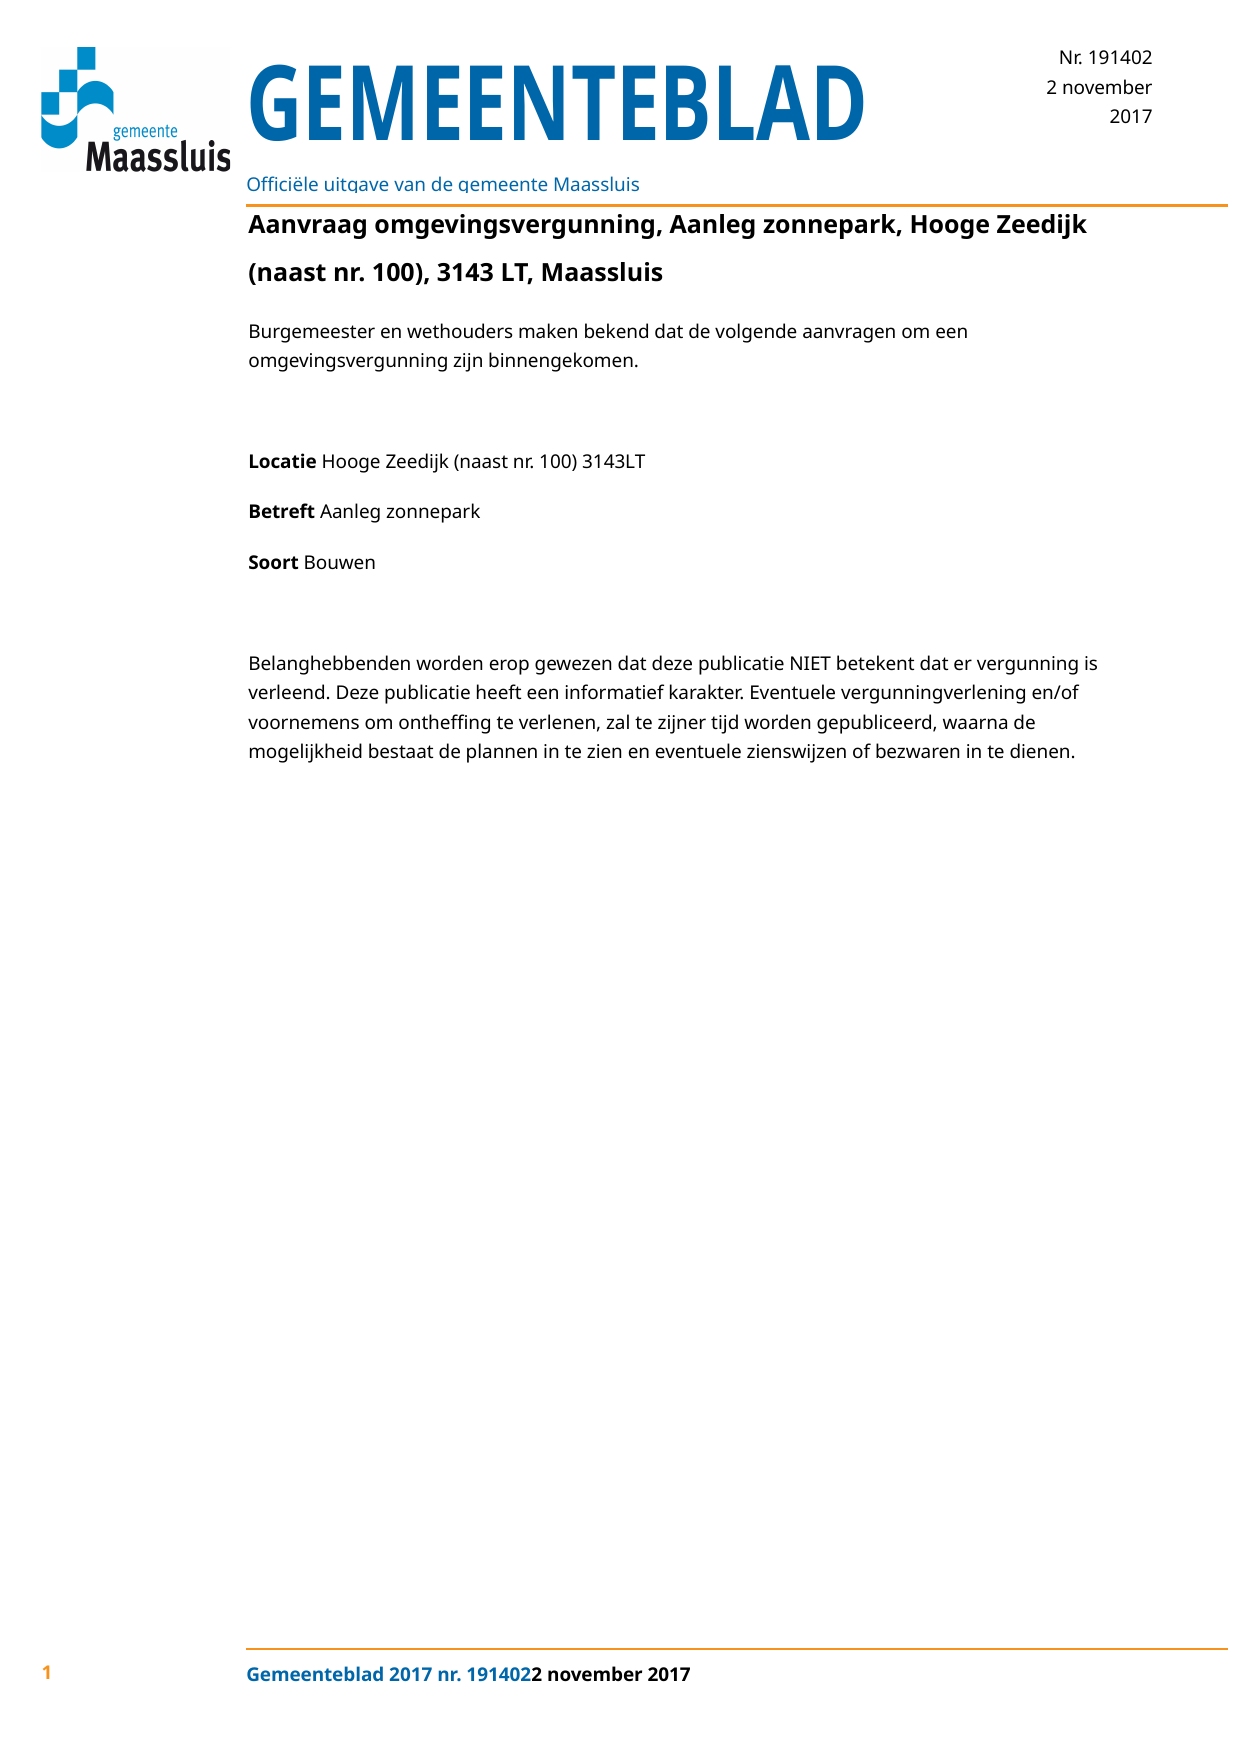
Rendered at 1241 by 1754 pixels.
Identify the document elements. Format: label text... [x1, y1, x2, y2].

text Belanghebbenden worden erop gewezen dat deze publicatie NIET betekent dat er vergunning is verleend. Deze publicatie heeft een informatief karakter. Eventuele vergunningverlening en/of voornemens om ontheffing te verlenen, zal te zijner tijd worden gepubliceerd, waarna de mogelijkheid bestaat de plannen in te zien en eventuele zienswijzen of bezwaren in te dienen. [248, 650, 1152, 764]
text Soort Bouwen [248, 549, 1152, 575]
picture [41, 47, 77, 92]
picture [41, 47, 231, 172]
text Locatie Hooge Zeedijk (naast nr. 100) 3143LT [248, 448, 1152, 474]
text Aanvraag omgevingsvergunning, Aanleg zonnepark, Hooge Zeedijk (naast nr. 100), 3143 LT, Maassluis [248, 207, 1152, 288]
text Burgemeester en wethouders maken bekend dat de volgende aanvragen om een omgevingsvergunning zijn binnengekomen. [248, 318, 1152, 373]
text Betreft Aanleg zonnepark [248, 499, 1152, 524]
